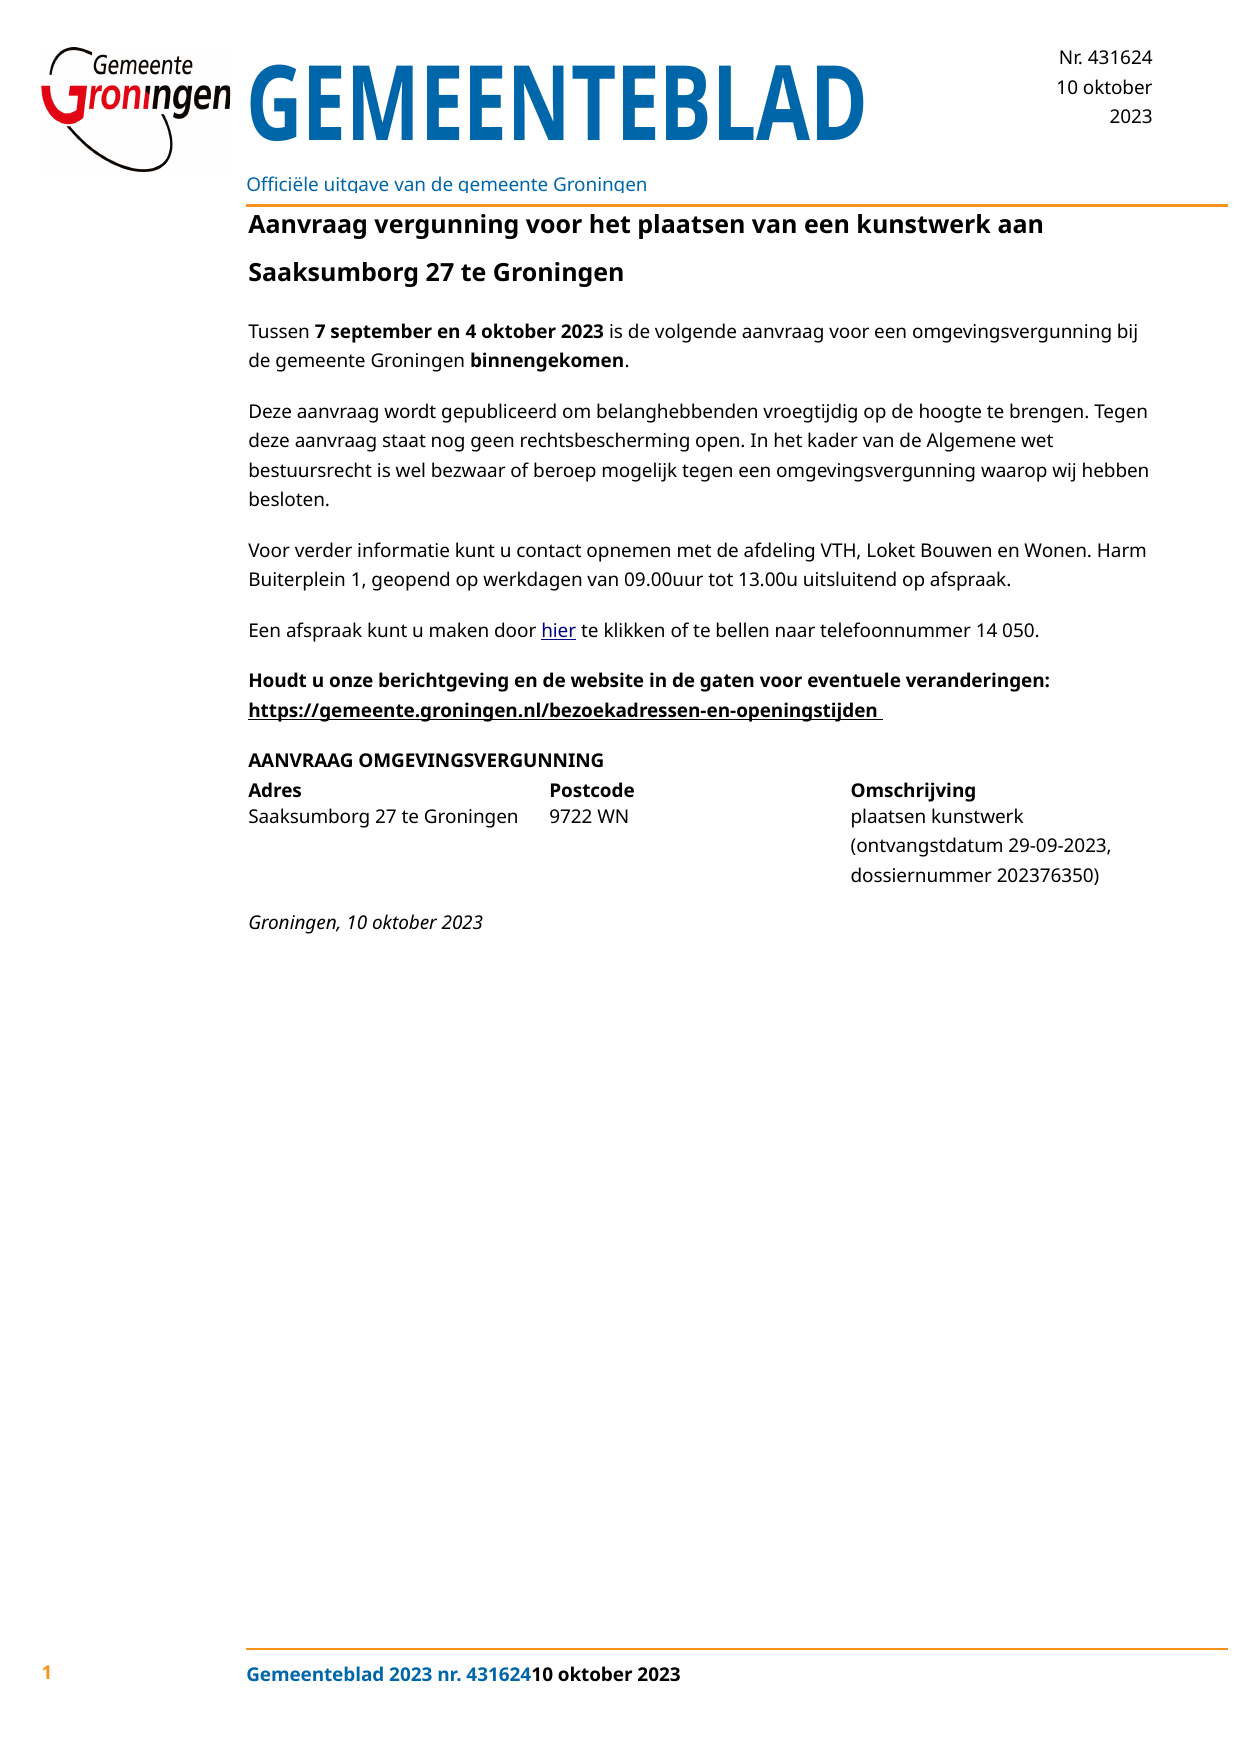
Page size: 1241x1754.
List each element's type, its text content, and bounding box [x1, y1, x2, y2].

text Houdt u onze berichtgeving en de website in de gaten voor eventuele veranderingen: https://gemeente.groningen.nl/bezoekadressen-en-openingstijden [248, 667, 1152, 723]
text Voor verder informatie kunt u contact opnemen met de afdeling VTH, Loket Bouwen en Wonen. Harm Buiterplein 1, geopend op werkdagen van 09.00uur tot 13.00u uitsluitend op afspraak. [248, 537, 1152, 592]
table_header Omschrijving [850, 777, 1152, 803]
table_cell 9722 WN [549, 803, 850, 888]
text Een afspraak kunt u maken door hier te klikken of te bellen naar telefoonnummer 14 050. [248, 617, 1152, 643]
text Deze aanvraag wordt gepubliceerd om belanghebbenden vroegtijdig op de hoogte te brengen. Tegen deze aanvraag staat nog geen rechtsbescherming open. In het kader van de Algemene wet bestuursrecht is wel bezwaar of beroep mogelijk tegen een omgevingsvergunning waarop wij hebben besloten. [248, 398, 1152, 512]
table_cell plaatsen kunstwerk (ontvangstdatum 29-09-2023, dossiernummer 202376350) [850, 803, 1152, 888]
text Groningen, 10 oktober 2023 [248, 909, 1152, 935]
text Tussen 7 september en 4 oktober 2023 is de volgende aanvraag voor een omgevingsvergunning bij de gemeente Groningen binnengekomen. [248, 318, 1152, 373]
table_header Postcode [549, 777, 850, 803]
table_header Adres [248, 777, 549, 803]
text AANVRAAG OMGEVINGSVERGUNNING [248, 747, 1152, 773]
text Aanvraag vergunning voor het plaatsen van een kunstwerk aan Saaksumborg 27 te Groningen [248, 207, 1152, 288]
picture [41, 47, 231, 172]
table_cell Saaksumborg 27 te Groningen [248, 803, 549, 888]
